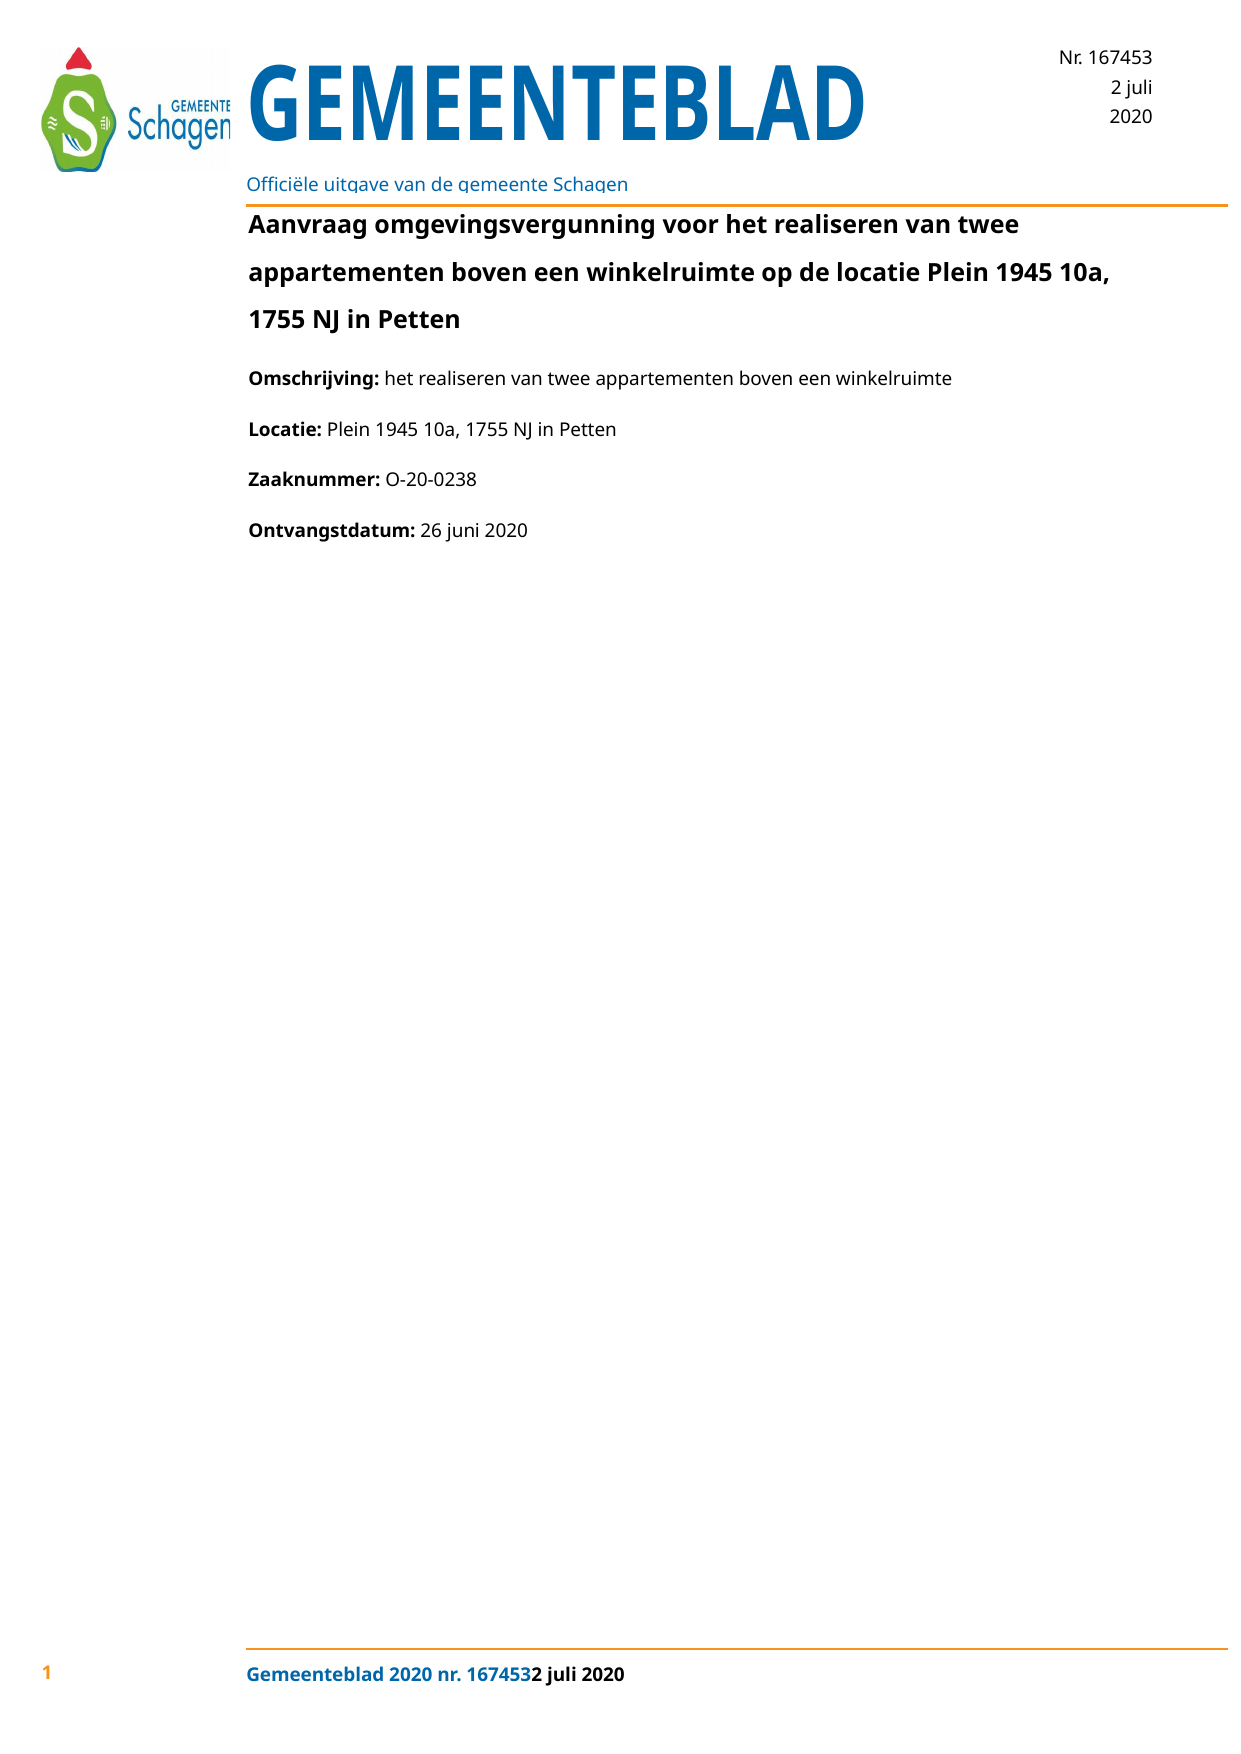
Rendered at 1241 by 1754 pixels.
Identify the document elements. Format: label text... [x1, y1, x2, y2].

picture [41, 47, 231, 172]
text Zaaknummer: O-20-0238 [248, 466, 1152, 492]
text Omschrijving: het realiseren van twee appartementen boven een winkelruimte [248, 366, 1152, 391]
text Aanvraag omgevingsvergunning voor het realiseren van twee appartementen boven een winkelruimte op de locatie Plein 1945 10a, 1755 NJ in Petten [248, 207, 1152, 336]
text Ontvangstdatum: 26 juni 2020 [248, 517, 1152, 542]
text Locatie: Plein 1945 10a, 1755 NJ in Petten [248, 416, 1152, 442]
